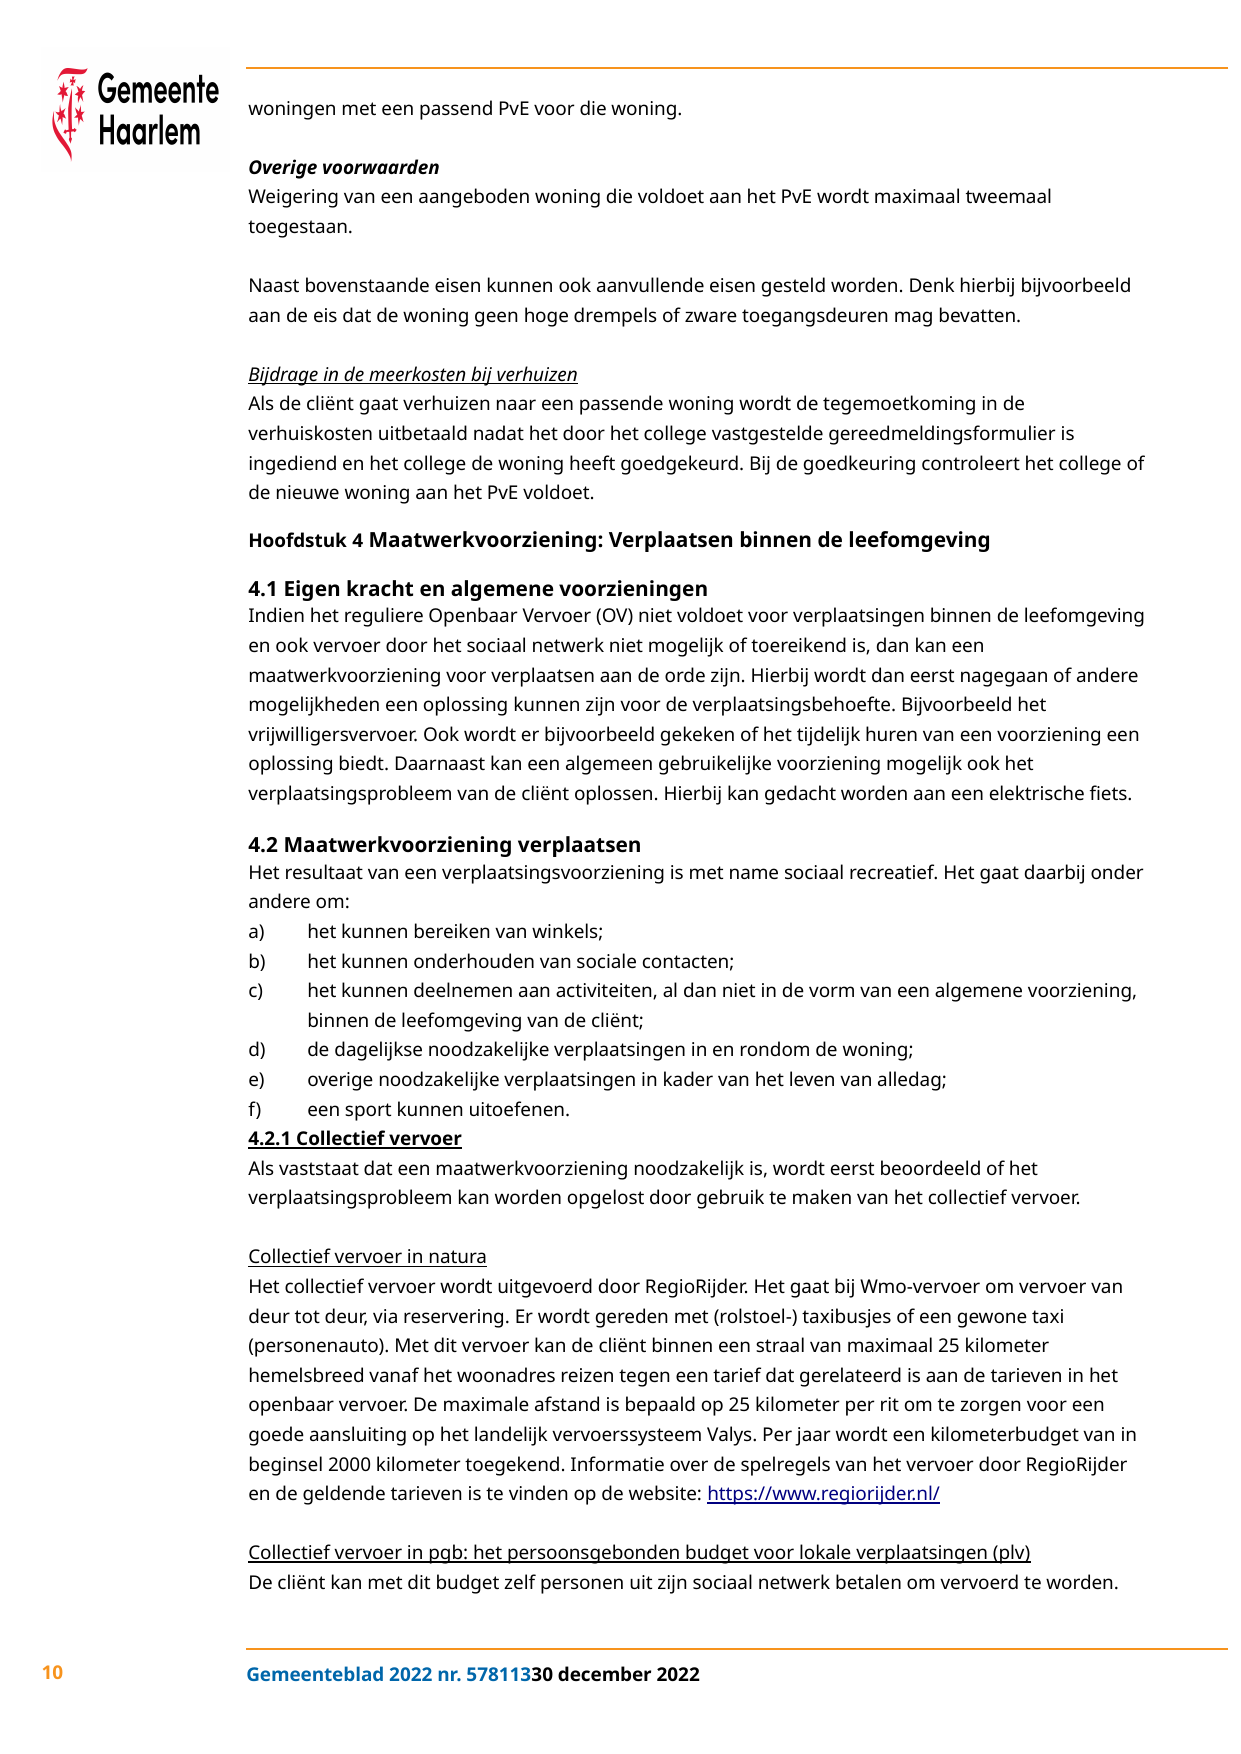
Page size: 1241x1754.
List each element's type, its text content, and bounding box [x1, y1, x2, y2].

list het kunnen bereiken van winkels; [248, 918, 1152, 944]
text Naast bovenstaande eisen kunnen ook aanvullende eisen gesteld worden. Denk hierbij bijvoorbeeld aan de eis dat de woning geen hoge drempels of zware toegangsdeuren mag bevatten. [248, 272, 1152, 328]
list de dagelijkse noodzakelijke verplaatsingen in en rondom de woning; [248, 1037, 1152, 1062]
text 4.2 Maatwerkvoorziening verplaatsen [248, 831, 1152, 859]
text 4.2.1 Collectief vervoer [248, 1125, 1152, 1151]
text Indien het reguliere Openbaar Vervoer (OV) niet voldoet voor verplaatsingen binnen de leefomgeving en ook vervoer door het sociaal netwerk niet mogelijk of toereikend is, dan kan een maatwerkvoorziening voor verplaatsen aan de orde zijn. Hierbij wordt dan eerst nagegaan of andere mogelijkheden een oplossing kunnen zijn voor de verplaatsingsbehoefte. Bijvoorbeeld het vrijwilligersvervoer. Ook wordt er bijvoorbeeld gekeken of het tijdelijk huren van een voorziening een oplossing biedt. Daarnaast kan een algemeen gebruikelijke voorziening mogelijk ook het verplaatsingsprobleem van de cliënt oplossen. Hierbij kan gedacht worden aan een elektrische fiets. [248, 603, 1152, 806]
list overige noodzakelijke verplaatsingen in kader van het leven van alledag; [248, 1066, 1152, 1092]
text De cliënt kan met dit budget zelf personen uit zijn sociaal netwerk betalen om vervoerd te worden. [248, 1569, 1152, 1595]
list een sport kunnen uitoefenen. [248, 1096, 1152, 1121]
text 4.1 Eigen kracht en algemene voorzieningen [248, 574, 1152, 603]
text Collectief vervoer in pgb: het persoonsgebonden budget voor lokale verplaatsingen (plv) [248, 1539, 1152, 1565]
list het kunnen onderhouden van sociale contacten; [248, 948, 1152, 973]
text Het resultaat van een verplaatsingsvoorziening is met name sociaal recreatief. Het gaat daarbij onder andere om: [248, 859, 1152, 914]
text Als vaststaat dat een maatwerkvoorziening noodzakelijk is, wordt eerst beoordeeld of het verplaatsingsprobleem kan worden opgelost door gebruik te maken van het collectief vervoer. [248, 1155, 1152, 1210]
text Het collectief vervoer wordt uitgevoerd door RegioRijder. Het gaat bij Wmo-vervoer om vervoer van deur tot deur, via reservering. Er wordt gereden met (rolstoel-) taxibusjes of een gewone taxi (personenauto). Met dit vervoer kan de cliënt binnen een straal van maximaal 25 kilometer hemelsbreed vanaf het woonadres reizen tegen een tarief dat gerelateerd is aan de tarieven in het openbaar vervoer. De maximale afstand is bepaald op 25 kilometer per rit om te zorgen voor een goede aansluiting op het landelijk vervoerssysteem Valys. Per jaar wordt een kilometerbudget van in beginsel 2000 kilometer toegekend. Informatie over de spelregels van het vervoer door RegioRijder en de geldende tarieven is te vinden op de website: https://www.regiorijder.nl/ [248, 1273, 1152, 1506]
text woningen met een passend PvE voor die woning. [248, 95, 1152, 121]
text Als de cliënt gaat verhuizen naar een passende woning wordt de tegemoetkoming in de verhuiskosten uitbetaald nadat het door het college vastgestelde gereedmeldingsformulier is ingediend en het college de woning heeft goedgekeurd. Bij de goedkeuring controleert het college of de nieuwe woning aan het PvE voldoet. [248, 391, 1152, 505]
text Hoofdstuk 4 Maatwerkvoorziening: Verplaatsen binnen de leefomgeving [248, 525, 1152, 553]
picture [41, 47, 231, 172]
text Collectief vervoer in natura [248, 1244, 1152, 1269]
text Bijdrage in de meerkosten bij verhuizen [248, 361, 1152, 387]
text Weigering van een aangeboden woning die voldoet aan het PvE wordt maximaal tweemaal toegestaan. [248, 183, 1152, 239]
list het kunnen deelnemen aan activiteiten, al dan niet in de vorm van een algemene voorziening, binnen de leefomgeving van de cliënt; [248, 977, 1152, 1033]
text Overige voorwaarden [248, 154, 1152, 180]
